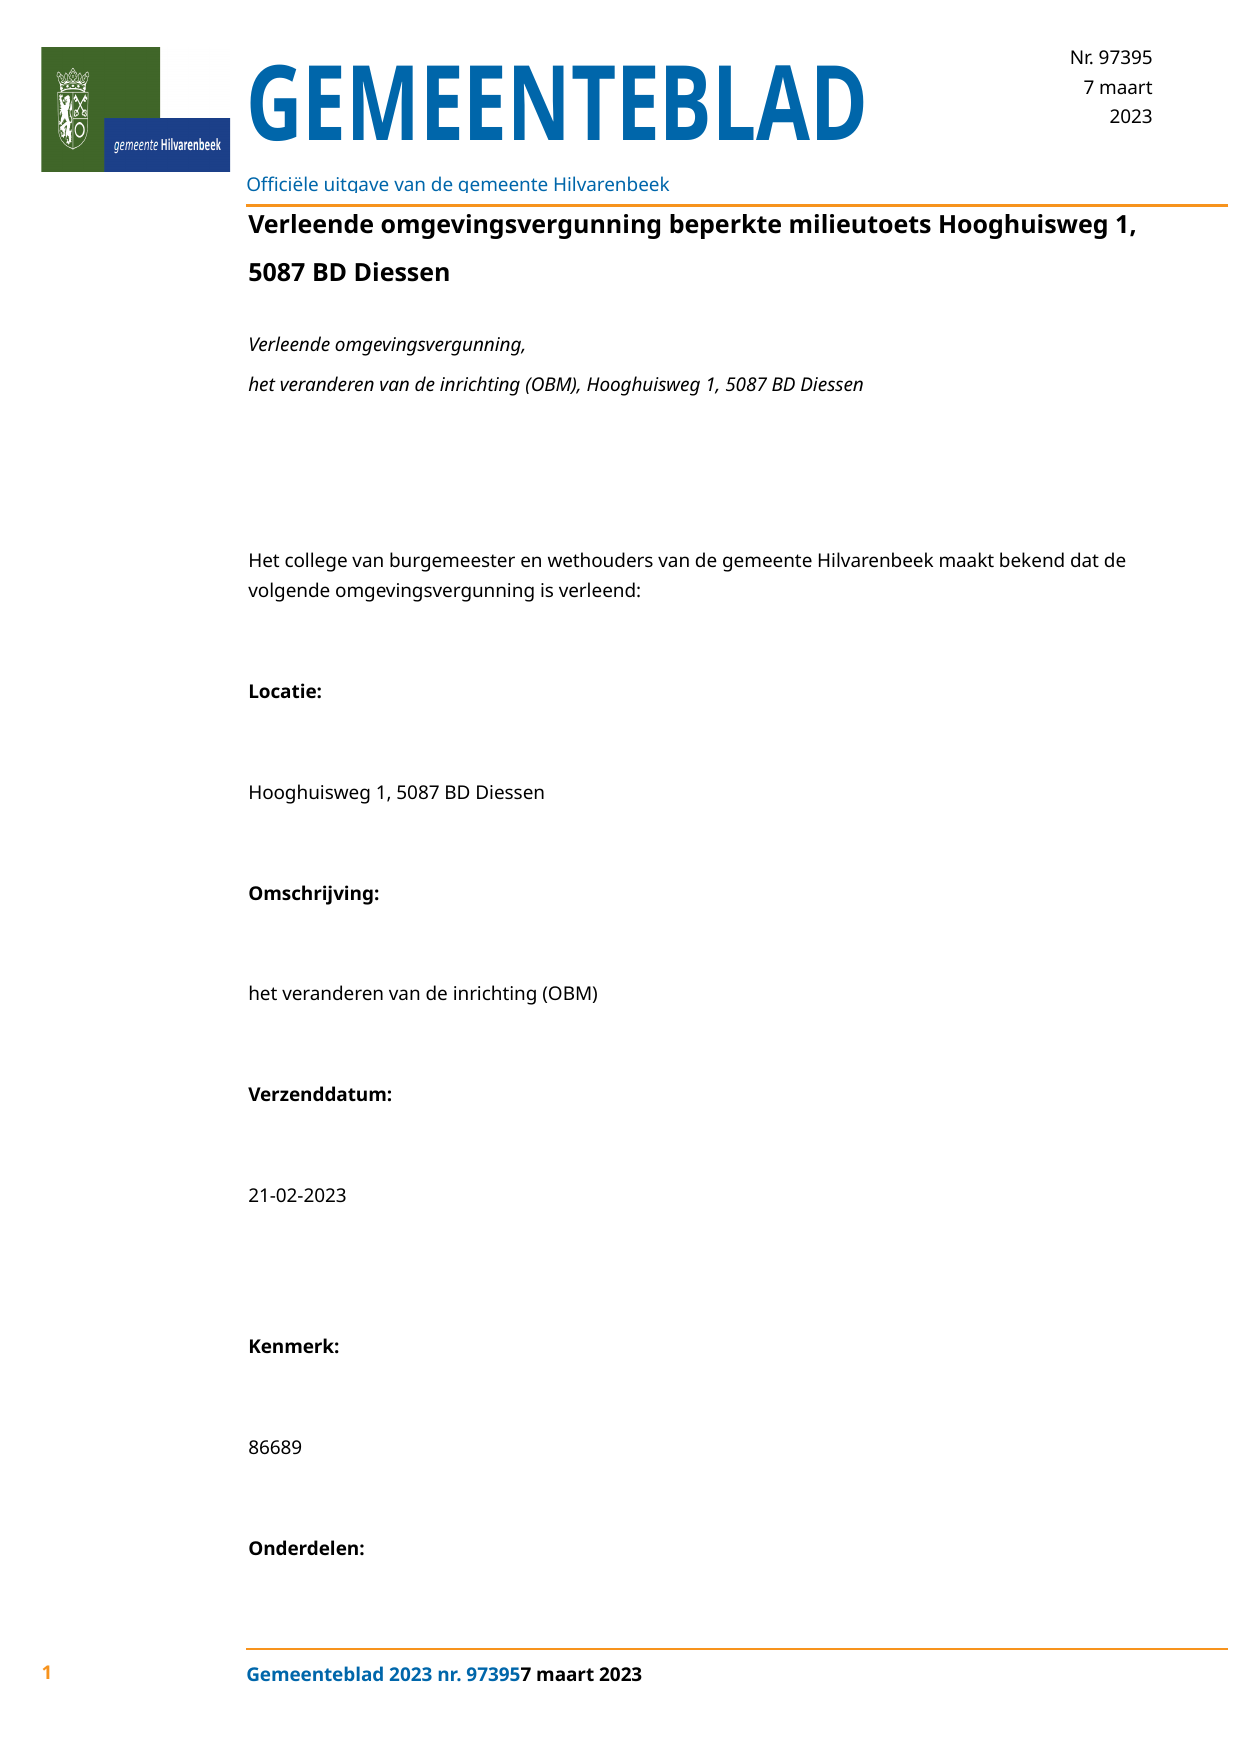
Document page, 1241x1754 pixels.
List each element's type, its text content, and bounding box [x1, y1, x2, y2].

text Verleende omgevingsvergunning, [248, 331, 1152, 357]
text het veranderen van de inrichting (OBM) [248, 981, 1152, 1006]
text Verzenddatum: [248, 1081, 1152, 1107]
text 21-02-2023 [248, 1182, 1152, 1208]
text Kenmerk: [248, 1333, 1152, 1359]
text Het college van burgemeester en wethouders van de gemeente Hilvarenbeek maakt bekend dat de volgende omgevingsvergunning is verleend: [248, 548, 1152, 603]
text Onderdelen: [248, 1535, 1152, 1561]
text Omschrijving: [248, 880, 1152, 906]
text het veranderen van de inrichting (OBM), Hooghuisweg 1, 5087 BD Diessen [248, 371, 1152, 396]
picture [41, 47, 231, 172]
text 86689 [248, 1434, 1152, 1460]
text Locatie: [248, 678, 1152, 704]
text Verleende omgevingsvergunning beperkte milieutoets Hooghuisweg 1, 5087 BD Diessen [248, 207, 1152, 288]
text Hooghuisweg 1, 5087 BD Diessen [248, 779, 1152, 805]
